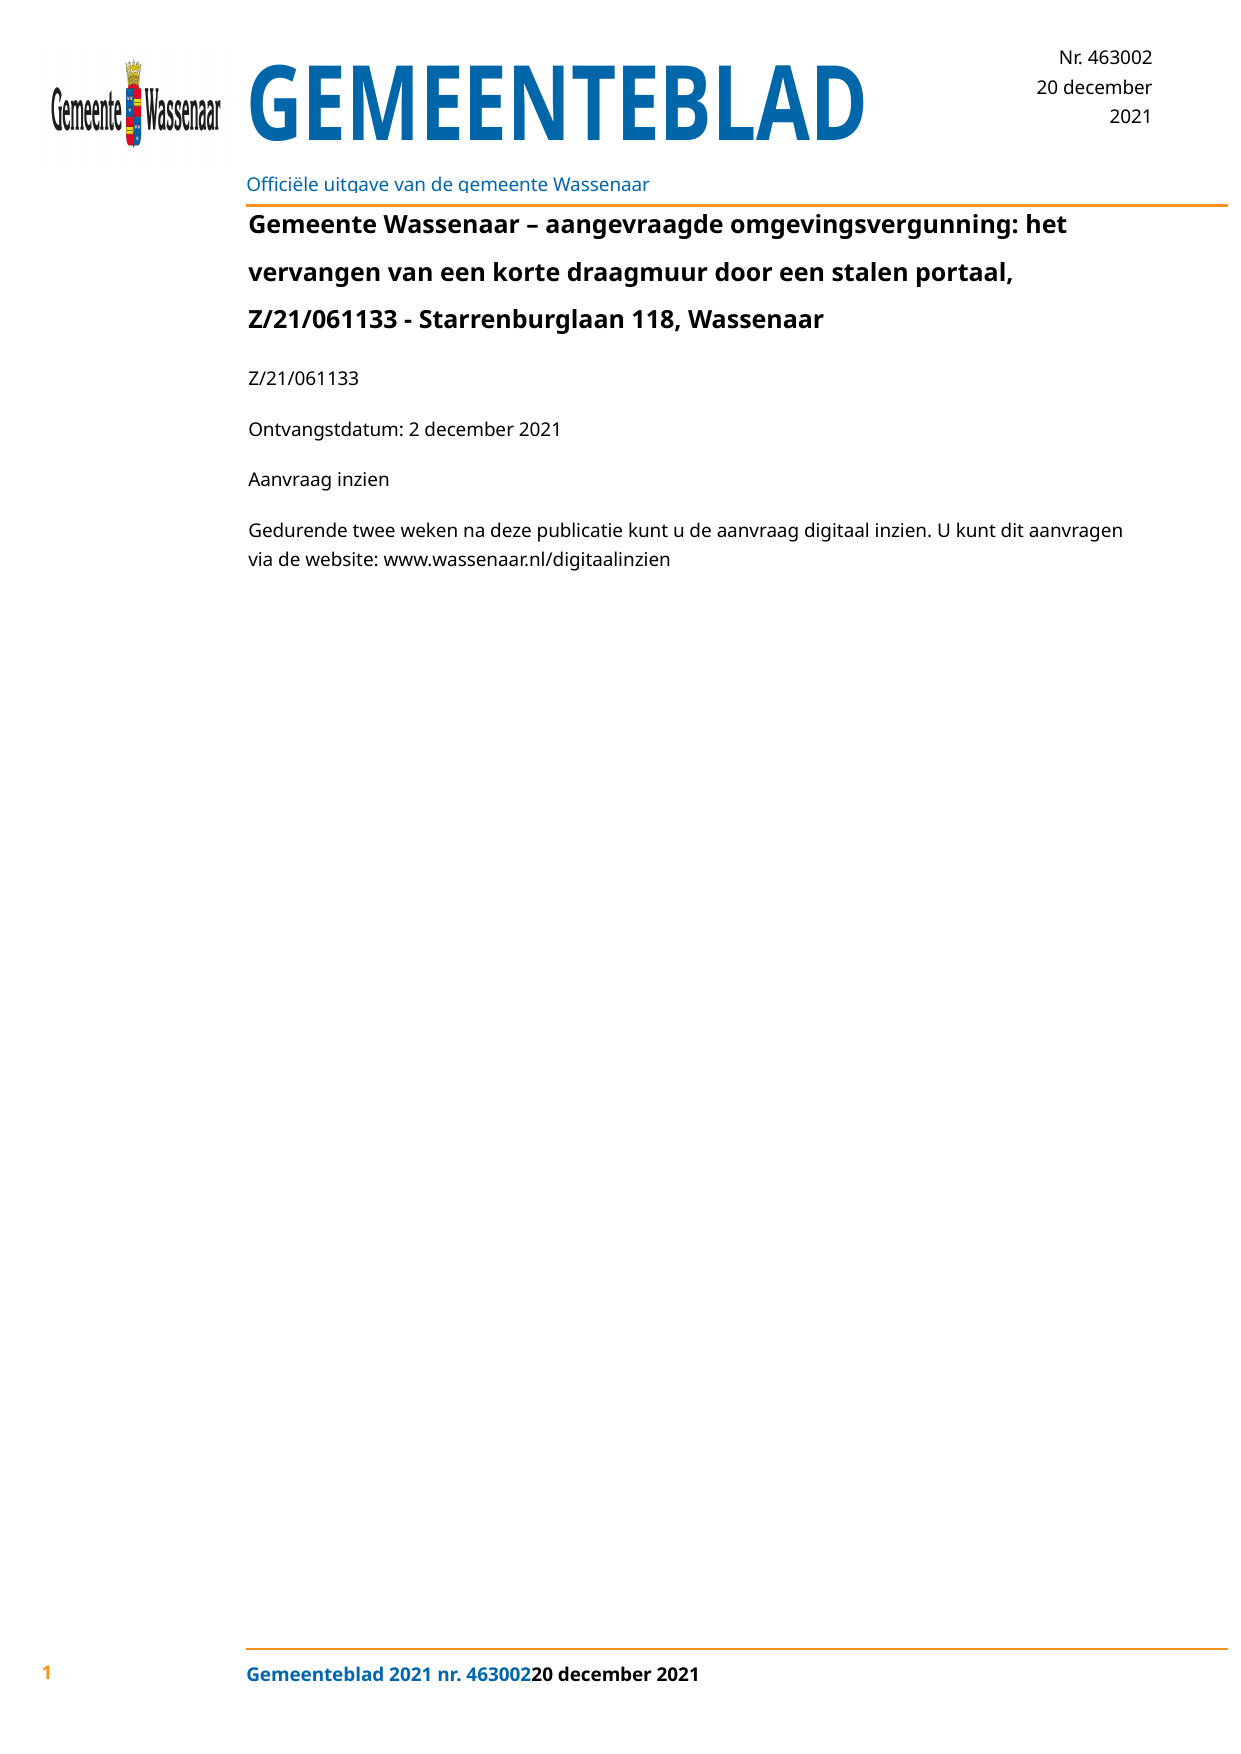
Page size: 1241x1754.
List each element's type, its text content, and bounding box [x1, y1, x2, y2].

text Aanvraag inzien [248, 466, 1152, 492]
text Gemeente Wassenaar – aangevraagde omgevingsvergunning: het vervangen van een korte draagmuur door een stalen portaal, Z/21/061133 - Starrenburglaan 118, Wassenaar [248, 207, 1152, 336]
picture [41, 47, 231, 172]
text Gedurende twee weken na deze publicatie kunt u de aanvraag digitaal inzien. U kunt dit aanvragen via de website: www.wassenaar.nl/digitaalinzien [248, 517, 1152, 572]
text Ontvangstdatum: 2 december 2021 [248, 416, 1152, 442]
text Z/21/061133 [248, 366, 1152, 391]
